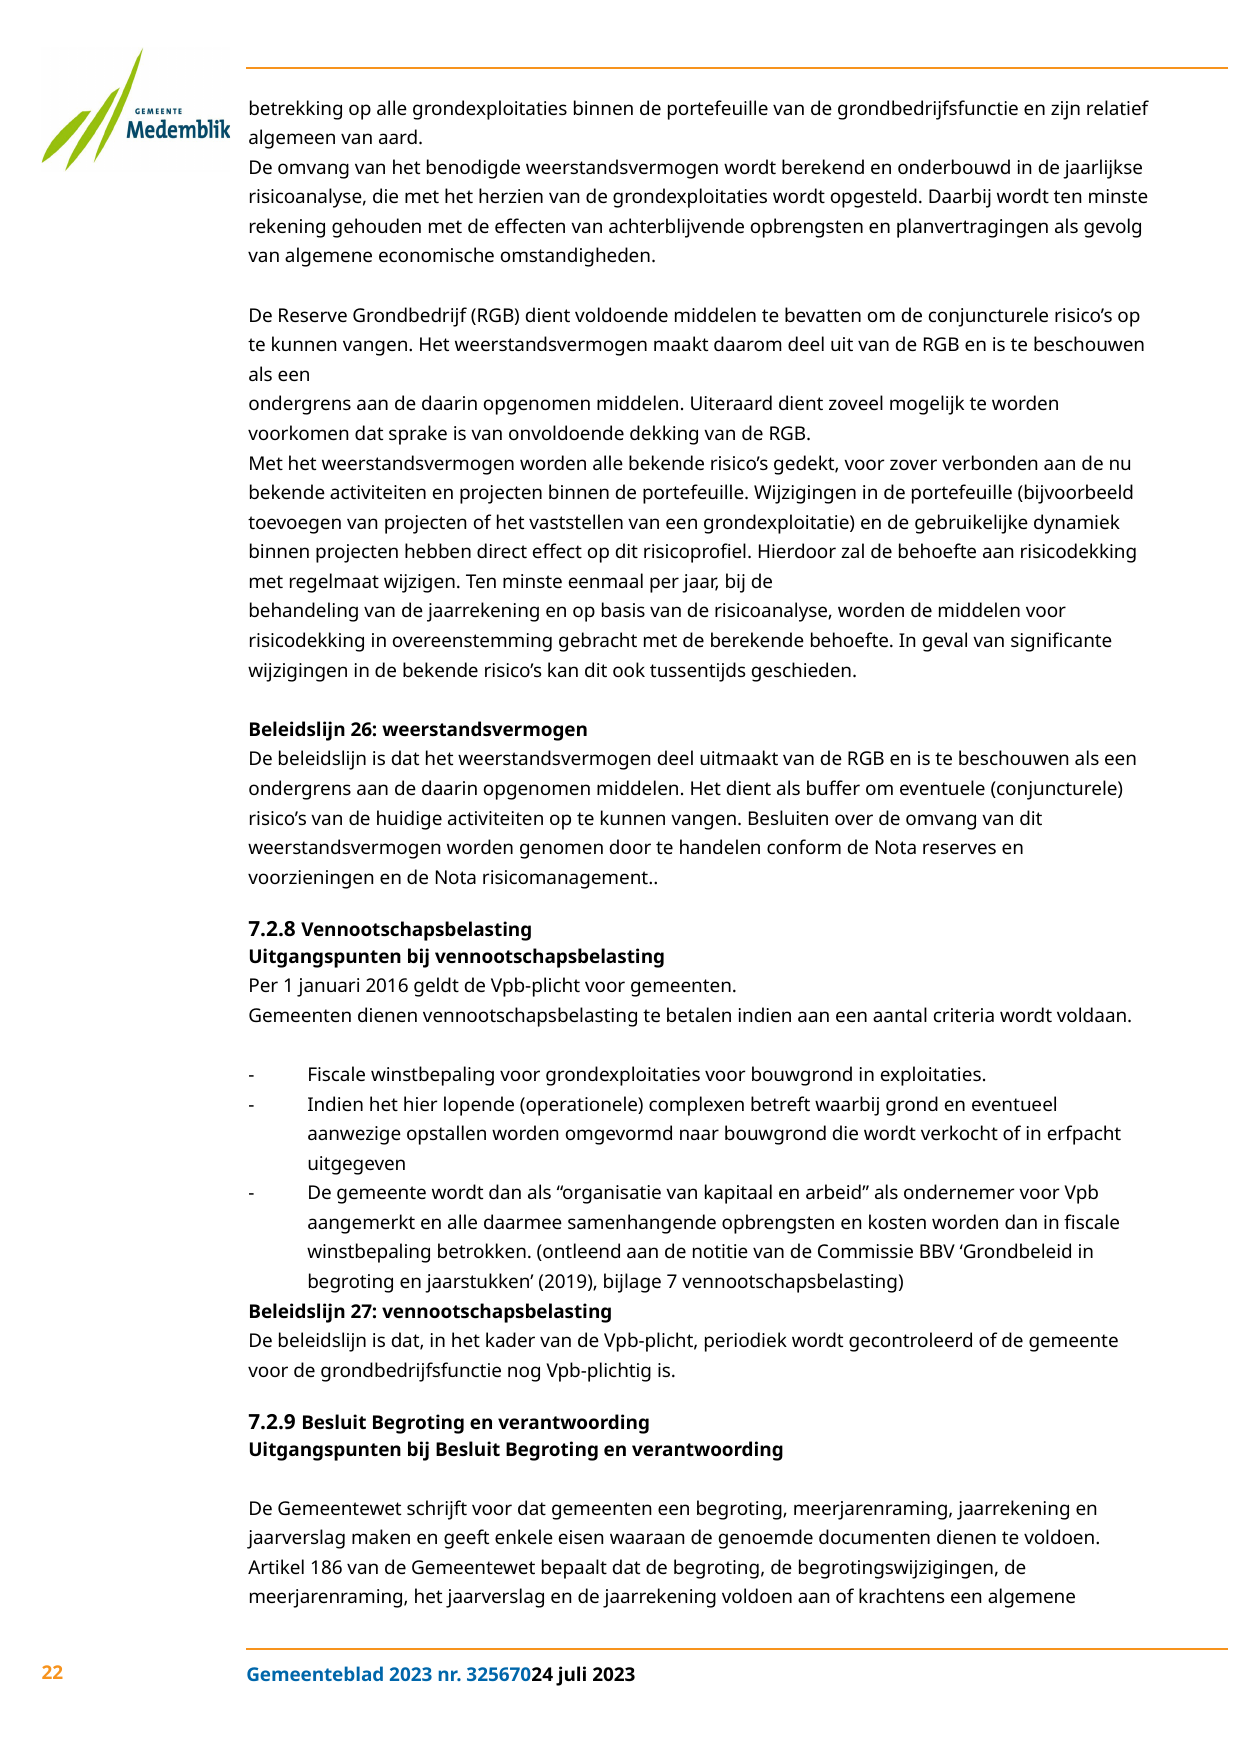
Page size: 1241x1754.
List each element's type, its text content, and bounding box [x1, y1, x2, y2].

text De omvang van het benodigde weerstandsvermogen wordt berekend en onderbouwd in de jaarlijkse risicoanalyse, die met het herzien van de grondexploitaties wordt opgesteld. Daarbij wordt ten minste rekening gehouden met de effecten van achterblijvende opbrengsten en planvertragingen als gevolg van algemene economische omstandigheden. [248, 154, 1152, 268]
text Uitgangspunten bij vennootschapsbelasting [248, 943, 1152, 968]
text Gemeenten dienen vennootschapsbelasting te betalen indien aan een aantal criteria wordt voldaan. [248, 1002, 1152, 1028]
text De beleidslijn is dat het weerstandsvermogen deel uitmaakt van de RGB en is te beschouwen als een ondergrens aan de daarin opgenomen middelen. Het dient als buffer om eventuele (conjuncturele) risico’s van de huidige activiteiten op te kunnen vangen. Besluiten over de omvang van dit weerstandsvermogen worden genomen door te handelen conform de Nota reserves en voorzieningen en de Nota risicomanagement.. [248, 746, 1152, 890]
picture [41, 47, 231, 172]
list De gemeente wordt dan als “organisatie van kapitaal en arbeid” als ondernemer voor Vpb aangemerkt en alle daarmee samenhangende opbrengsten en kosten worden dan in fiscale winstbepaling betrokken. (ontleend aan de notitie van de Commissie BBV ‘Grondbeleid in begroting en jaarstukken’ (2019), bijlage 7 vennootschapsbelasting) [248, 1179, 1152, 1294]
text betrekking op alle grondexploitaties binnen de portefeuille van de grondbedrijfsfunctie en zijn relatief algemeen van aard. [248, 95, 1152, 150]
text De Reserve Grondbedrijf (RGB) dient voldoende middelen te bevatten om de conjuncturele risico’s op te kunnen vangen. Het weerstandsvermogen maakt daarom deel uit van de RGB en is te beschouwen als een [248, 302, 1152, 387]
text Beleidslijn 27: vennootschapsbelasting [248, 1298, 1152, 1323]
text 7.2.8 Vennootschapsbelasting [248, 914, 1152, 943]
text Uitgangspunten bij Besluit Begroting en verantwoording [248, 1436, 1152, 1462]
text behandeling van de jaarrekening en op basis van de risicoanalyse, worden de middelen voor risicodekking in overeenstemming gebracht met de berekende behoefte. In geval van significante wijzigingen in de bekende risico’s kan dit ook tussentijds geschieden. [248, 598, 1152, 683]
text De beleidslijn is dat, in het kader van de Vpb-plicht, periodiek wordt gecontroleerd of de gemeente voor de grondbedrijfsfunctie nog Vpb-plichtig is. [248, 1327, 1152, 1383]
text 7.2.9 Besluit Begroting en verantwoording [248, 1407, 1152, 1436]
list Fiscale winstbepaling voor grondexploitaties voor bouwgrond in exploitaties. [248, 1061, 1152, 1087]
text Per 1 januari 2016 geldt de Vpb-plicht voor gemeenten. [248, 972, 1152, 998]
text Artikel 186 van de Gemeentewet bepaalt dat de begroting, de begrotingswijzigingen, de meerjarenraming, het jaarverslag en de jaarrekening voldoen aan of krachtens een algemene [248, 1554, 1152, 1609]
text ondergrens aan de daarin opgenomen middelen. Uiteraard dient zoveel mogelijk te worden voorkomen dat sprake is van onvoldoende dekking van de RGB. [248, 391, 1152, 446]
text De Gemeentewet schrijft voor dat gemeenten een begroting, meerjarenraming, jaarrekening en jaarverslag maken en geeft enkele eisen waaraan de genoemde documenten dienen te voldoen. [248, 1495, 1152, 1550]
text Beleidslijn 26: weerstandsvermogen [248, 716, 1152, 742]
text Met het weerstandsvermogen worden alle bekende risico’s gedekt, voor zover verbonden aan de nu bekende activiteiten en projecten binnen de portefeuille. Wijzigingen in de portefeuille (bijvoorbeeld toevoegen van projecten of het vaststellen van een grondexploitatie) en de gebruikelijke dynamiek binnen projecten hebben direct effect op dit risicoprofiel. Hierdoor zal de behoefte aan risicodekking met regelmaat wijzigen. Ten minste eenmaal per jaar, bij de [248, 450, 1152, 594]
list Indien het hier lopende (operationele) complexen betreft waarbij grond en eventueel aanwezige opstallen worden omgevormd naar bouwgrond die wordt verkocht of in erfpacht uitgegeven [248, 1091, 1152, 1176]
